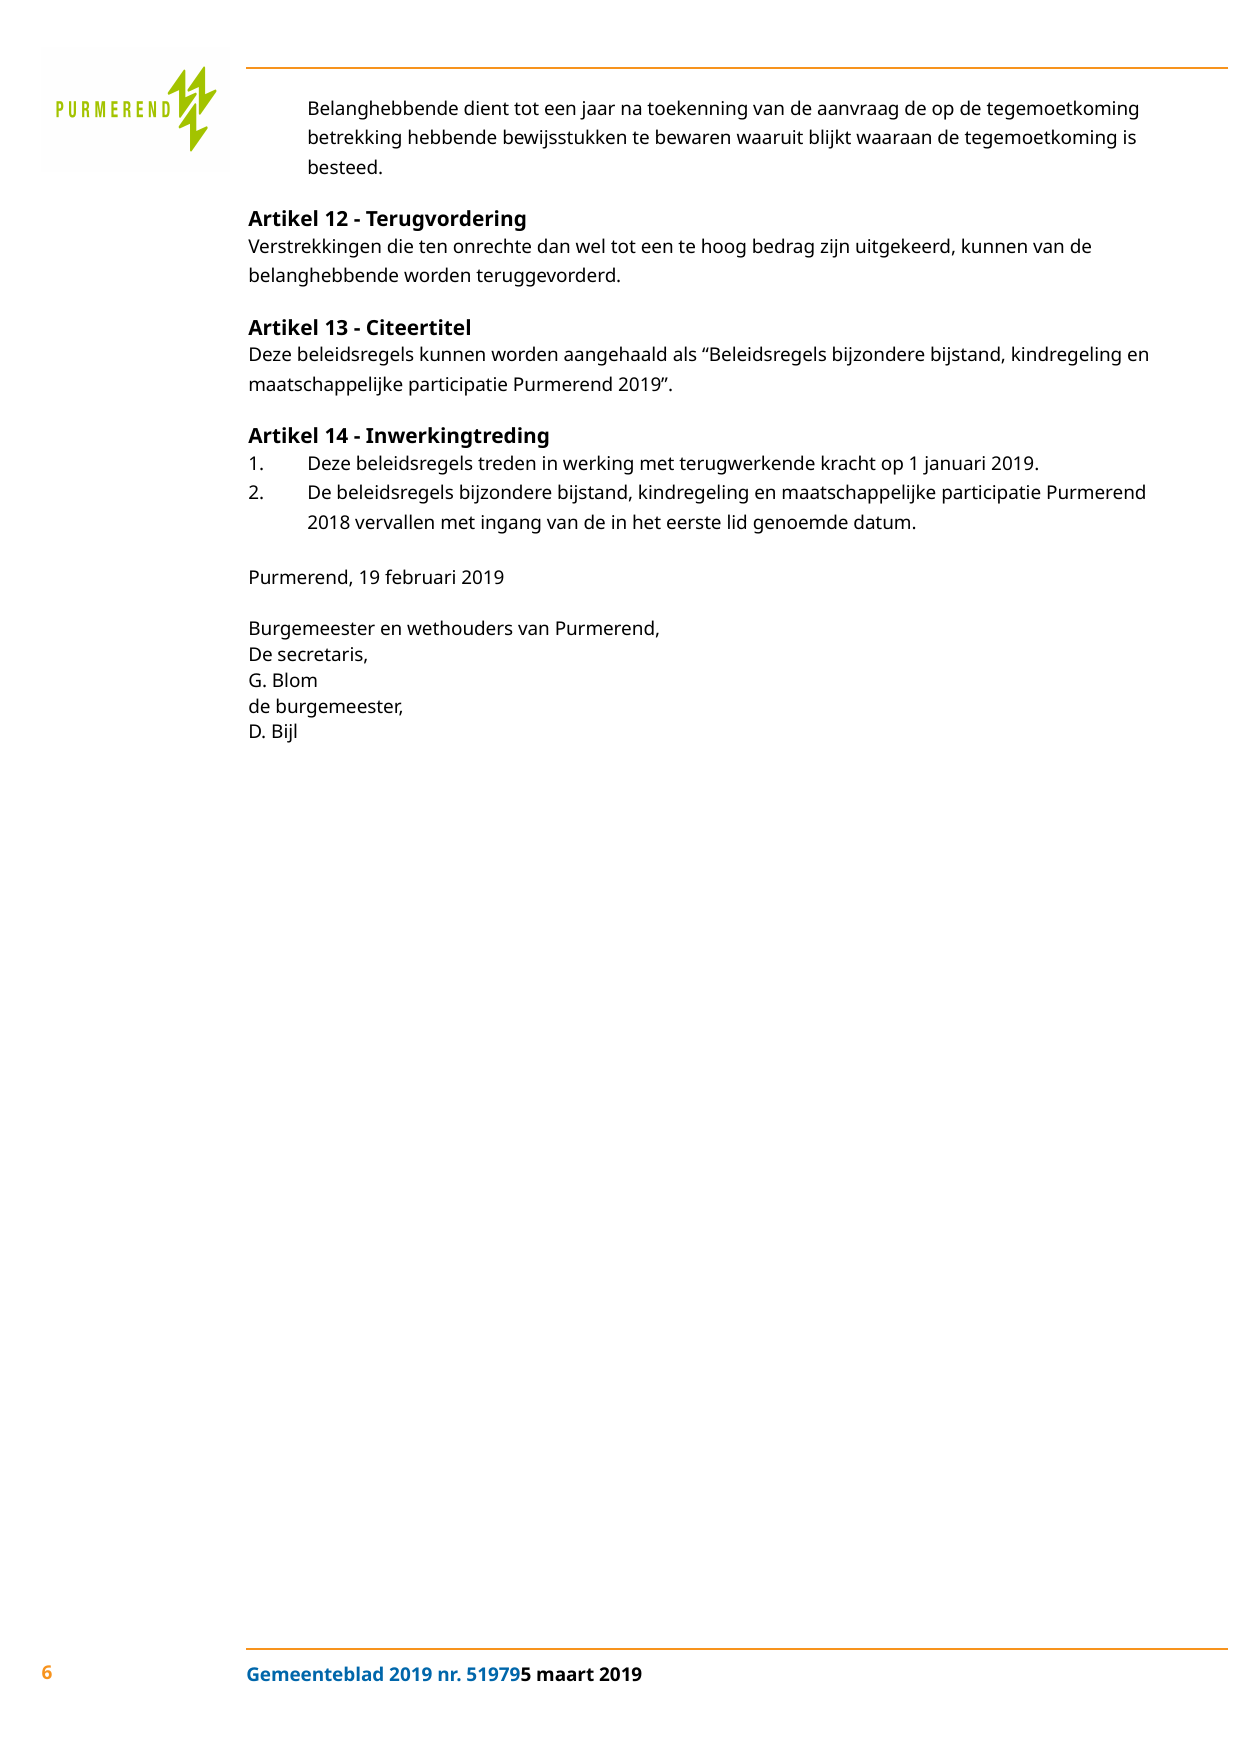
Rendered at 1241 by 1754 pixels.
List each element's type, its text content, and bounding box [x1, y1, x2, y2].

text Artikel 13 - Citeertitel [248, 313, 1152, 341]
text Verstrekkingen die ten onrechte dan wel tot een te hoog bedrag zijn uitgekeerd, kunnen van de belanghebbende worden teruggevorderd. [248, 233, 1152, 288]
list De beleidsregels bijzondere bijstand, kindregeling en maatschappelijke participatie Purmerend 2018 vervallen met ingang van de in het eerste lid genoemde datum. [248, 479, 1152, 534]
text de burgemeester, [248, 693, 1152, 718]
text Deze beleidsregels kunnen worden aangehaald als “Beleidsregels bijzondere bijstand, kindregeling en maatschappelijke participatie Purmerend 2019”. [248, 341, 1152, 397]
text Artikel 12 - Terugvordering [248, 204, 1152, 233]
text Purmerend, 19 februari 2019 [248, 564, 1152, 590]
text De secretaris, [248, 641, 1152, 667]
text Artikel 14 - Inwerkingtreding [248, 421, 1152, 450]
text G. Blom [248, 667, 1152, 693]
text D. Bijl [248, 718, 1152, 744]
list Belanghebbende dient tot een jaar na toekenning van de aanvraag de op de tegemoetkoming betrekking hebbende bewijsstukken te bewaren waaruit blijkt waaraan de tegemoetkoming is besteed. [248, 95, 1152, 180]
text Burgemeester en wethouders van Purmerend, [248, 616, 1152, 641]
picture [41, 47, 231, 172]
list Deze beleidsregels treden in werking met terugwerkende kracht op 1 januari 2019. [248, 450, 1152, 475]
